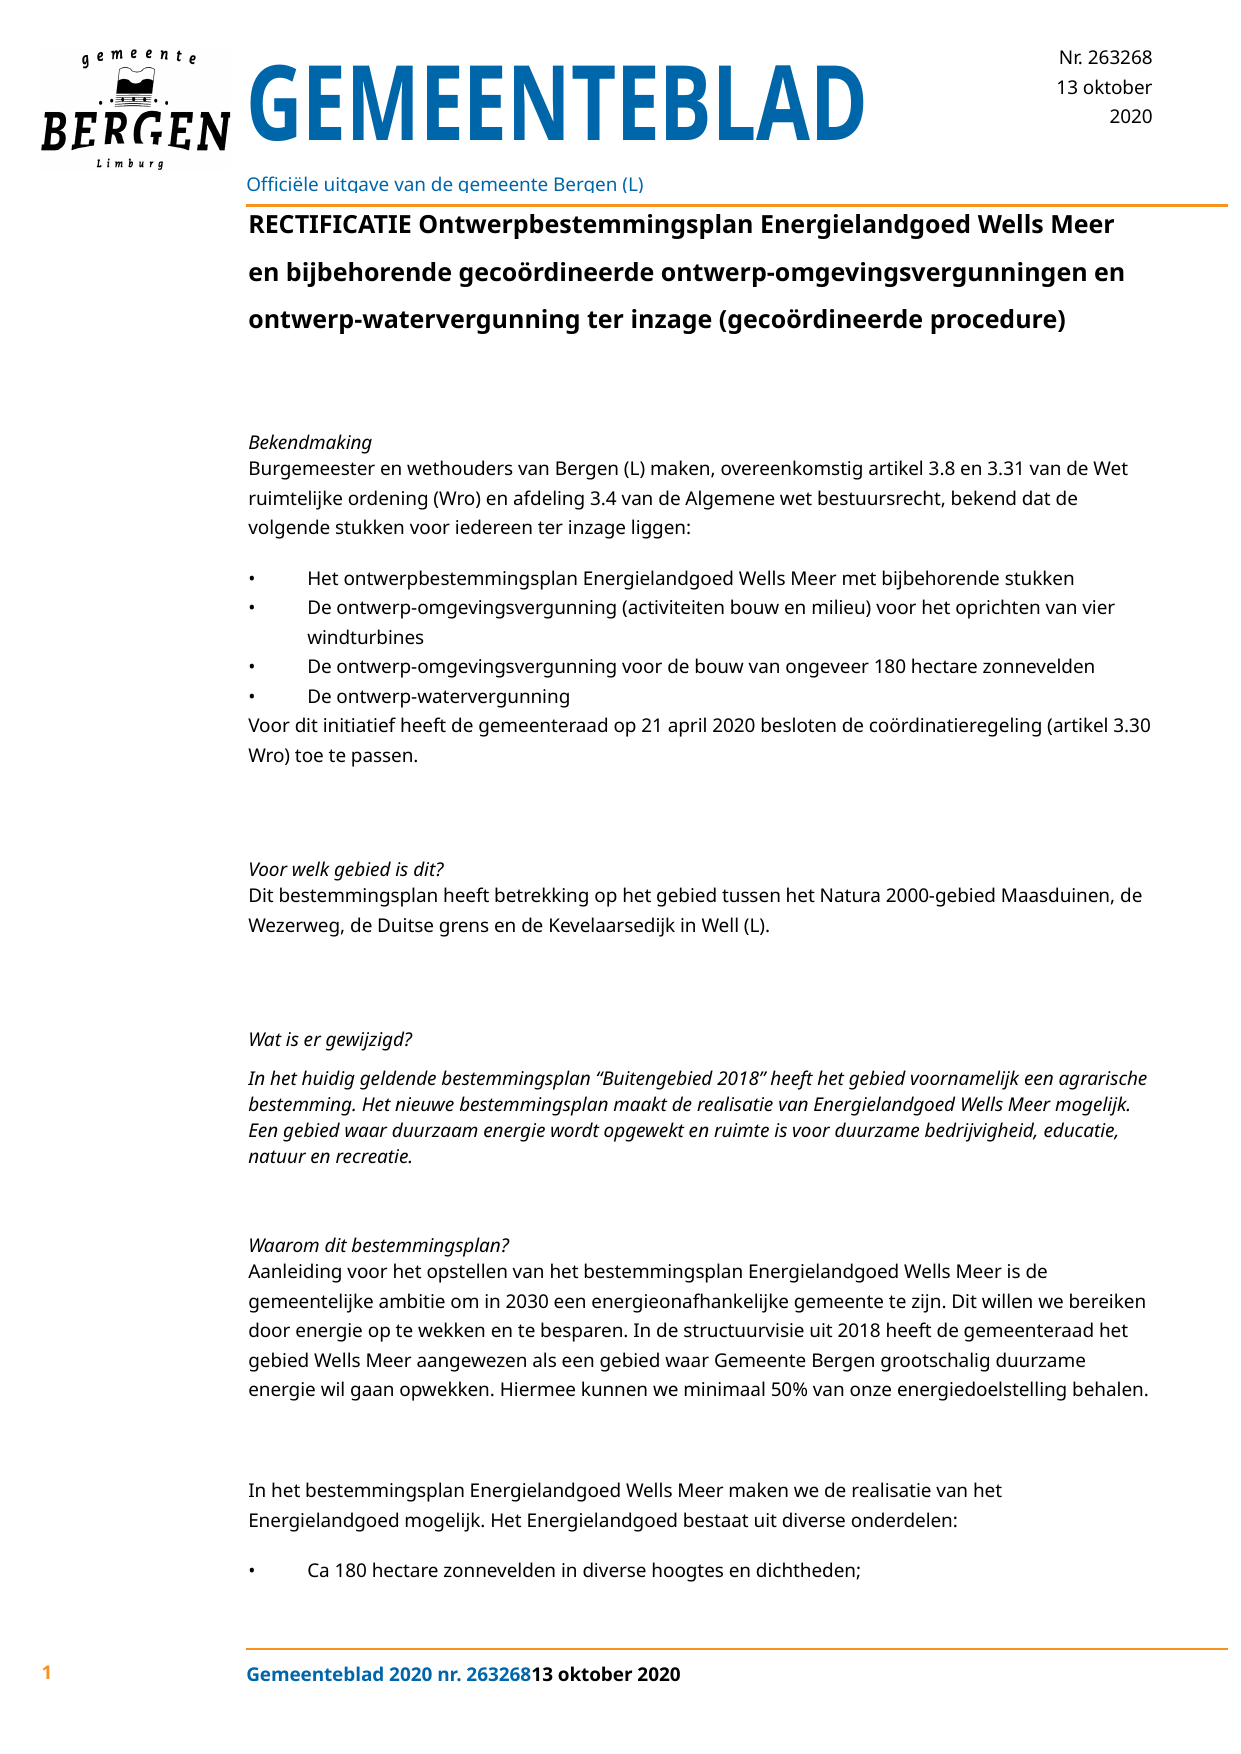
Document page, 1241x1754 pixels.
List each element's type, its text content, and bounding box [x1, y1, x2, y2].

list De ontwerp-watervergunning [248, 683, 1152, 709]
text In het bestemmingsplan Energielandgoed Wells Meer maken we de realisatie van het Energielandgoed mogelijk. Het Energielandgoed bestaat uit diverse onderdelen: [248, 1477, 1152, 1533]
text Dit bestemmingsplan heeft betrekking op het gebied tussen het Natura 2000-gebied Maasduinen, de Wezerweg, de Duitse grens en de Kevelaarsedijk in Well (L). [248, 882, 1152, 938]
list De ontwerp-omgevingsvergunning voor de bouw van ongeveer 180 hectare zonnevelden [248, 653, 1152, 679]
text Waarom dit bestemmingsplan? [248, 1232, 1152, 1258]
text Aanleiding voor het opstellen van het bestemmingsplan Energielandgoed Wells Meer is de gemeentelijke ambitie om in 2030 een energieonafhankelijke gemeente te zijn. Dit willen we bereiken door energie op te wekken en te besparen. In de structuurvisie uit 2018 heeft de gemeenteraad het gebied Wells Meer aangewezen als een gebied waar Gemeente Bergen grootschalig duurzame energie wil gaan opwekken. Hiermee kunnen we minimaal 50% van onze energiedoelstelling behalen. [248, 1258, 1152, 1402]
text Bekendmaking [248, 429, 1152, 455]
text Voor dit initiatief heeft de gemeenteraad op 21 april 2020 besloten de coördinatieregeling (artikel 3.30 Wro) toe te passen. [248, 713, 1152, 768]
list De ontwerp-omgevingsvergunning (activiteiten bouw en milieu) voor het oprichten van vier windturbines [248, 594, 1152, 650]
text Burgemeester en wethouders van Bergen (L) maken, overeenkomstig artikel 3.8 en 3.31 van de Wet ruimtelijke ordening (Wro) en afdeling 3.4 van de Algemene wet bestuursrecht, bekend dat de volgende stukken voor iedereen ter inzage liggen: [248, 455, 1152, 540]
text Voor welk gebied is dit? [248, 857, 1152, 882]
list Ca 180 hectare zonnevelden in diverse hoogtes en dichtheden; [248, 1557, 1152, 1583]
list Het ontwerpbestemmingsplan Energielandgoed Wells Meer met bijbehorende stukken [248, 565, 1152, 591]
text In het huidig geldende bestemmingsplan “Buitengebied 2018” heeft het gebied voornamelijk een agrarische bestemming. Het nieuwe bestemmingsplan maakt de realisatie van Energielandgoed Wells Meer mogelijk. Een gebied waar duurzaam energie wordt opgewekt en ruimte is voor duurzame bedrijvigheid, educatie, natuur en recreatie. [248, 1066, 1152, 1168]
picture [41, 47, 231, 172]
text Wat is er gewijzigd? [248, 1026, 1152, 1052]
text RECTIFICATIE Ontwerpbestemmingsplan Energielandgoed Wells Meer en bijbehorende gecoördineerde ontwerp-omgevingsvergunningen en ontwerp-watervergunning ter inzage (gecoördineerde procedure) [248, 207, 1152, 336]
